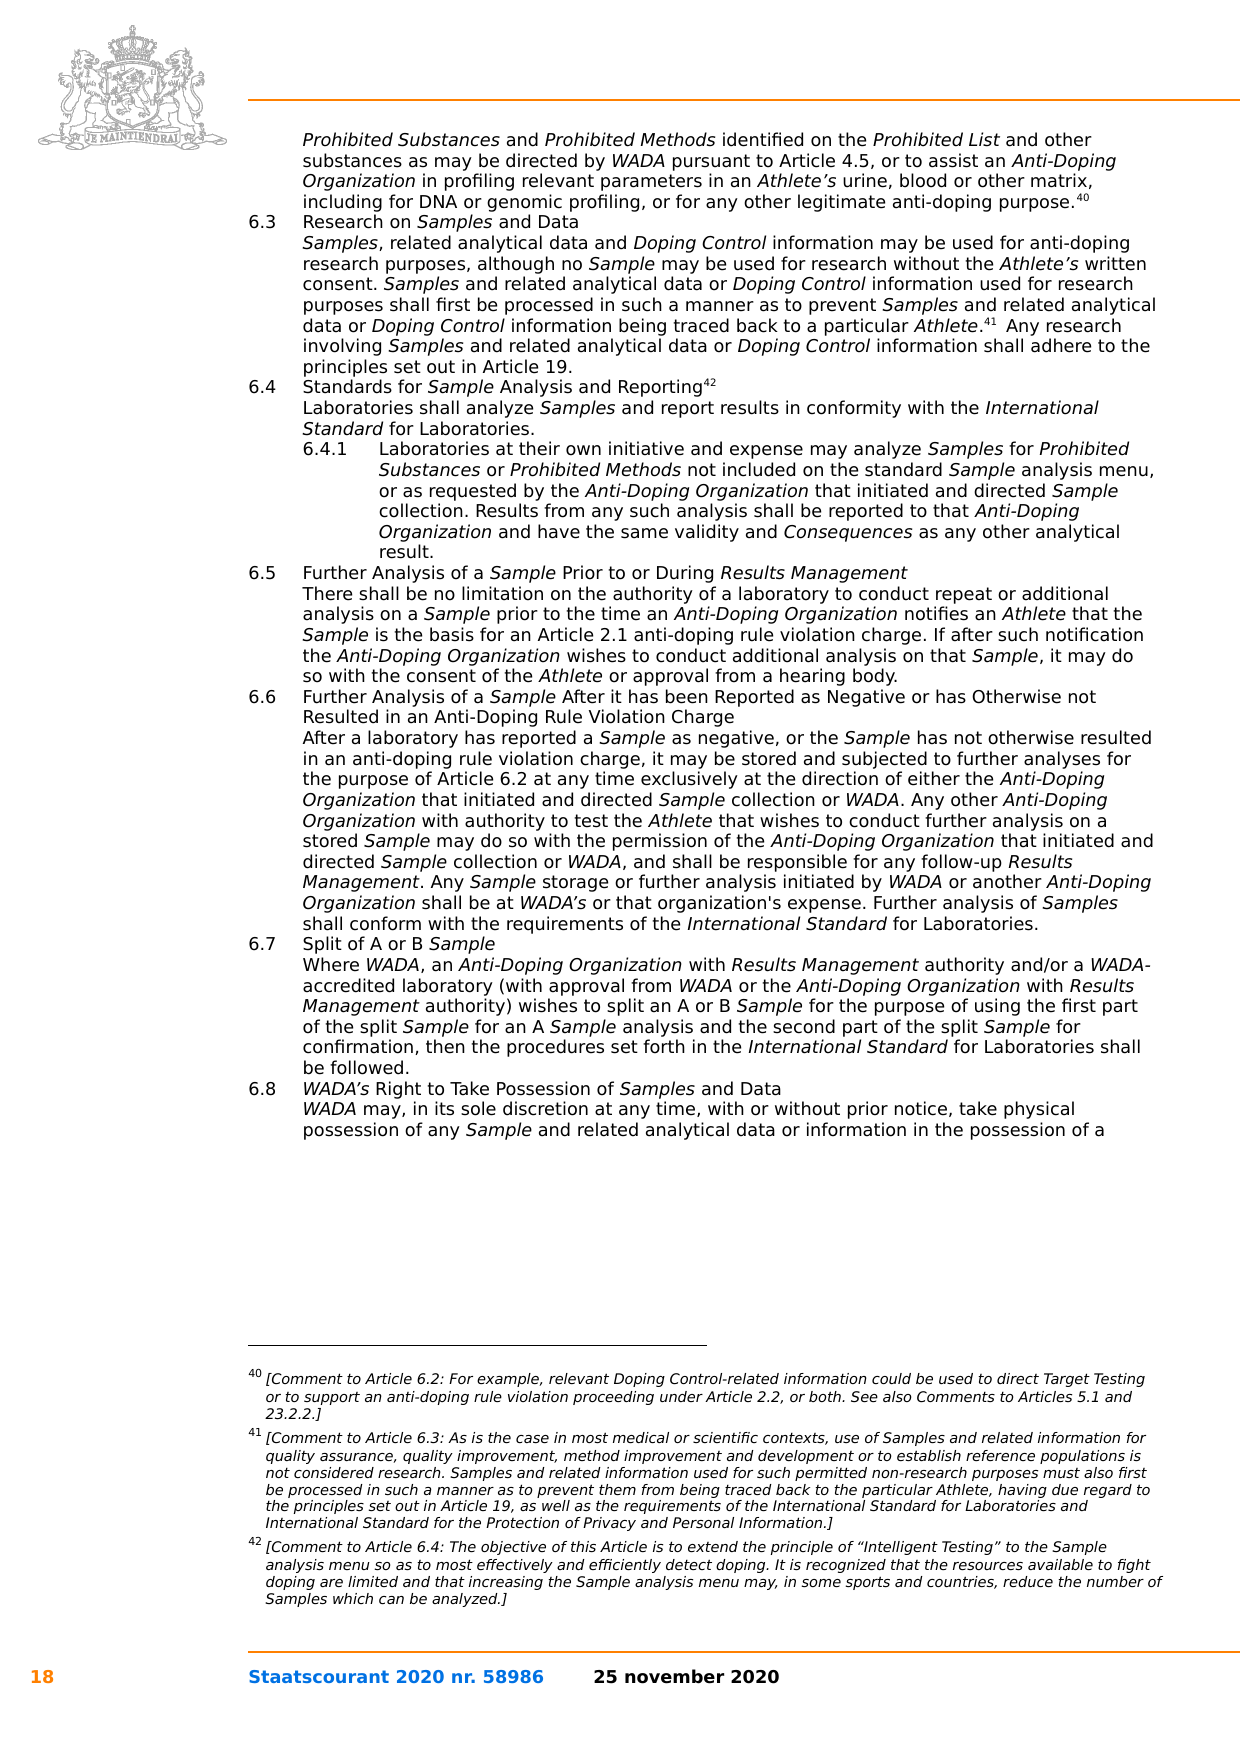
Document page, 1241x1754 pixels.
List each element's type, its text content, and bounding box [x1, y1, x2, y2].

picture [38, 25, 227, 150]
table_cell Research on Samples and Data Samples, related analytical data and Doping Control information may be used for anti-doping research purposes, although no Sample may be used for research without the Athlete’s written consent. Samples and related analytical data or Doping Control information used for research purposes shall first be processed in such a manner as to prevent Samples and related analytical data or Doping Control information being traced back to a particular Athlete. Any research involving Samples and related analytical data or Doping Control information shall adhere to the principles set out in Article 19. [296, 213, 1163, 377]
table_cell 6.4 [248, 378, 296, 439]
table_cell Standards for Sample Analysis and Reporting Laboratories shall analyze Samples and report results in conformity with the International Standard for Laboratories. [296, 378, 1163, 439]
table_cell 6.6 [248, 687, 296, 934]
table_cell 6.4.1 [296, 439, 373, 563]
table_cell Further Analysis of a Sample After it has been Reported as Negative or has Otherwise not Resulted in an Anti-Doping Rule Violation Charge After a laboratory has reported a Sample as negative, or the Sample has not otherwise resulted in an anti-doping rule violation charge, it may be stored and subjected to further analyses for the purpose of Article 6.2 at any time exclusively at the direction of either the Anti-Doping Organization that initiated and directed Sample collection or WADA. Any other Anti-Doping Organization with authority to test the Athlete that wishes to conduct further analysis on a stored Sample may do so with the permission of the Anti-Doping Organization that initiated and directed Sample collection or WADA, and shall be responsible for any follow-up Results Management. Any Sample storage or further analysis initiated by WADA or another Anti-Doping Organization shall be at WADA’s or that organization's expense. Further analysis of Samples shall conform with the requirements of the International Standard for Laboratories. [296, 687, 1163, 934]
table_cell 6.8 [248, 1079, 296, 1141]
table_cell 6.5 [248, 563, 296, 687]
table_cell Laboratories at their own initiative and expense may analyze Samples for Prohibited Substances or Prohibited Methods not included on the standard Sample analysis menu, or as requested by the Anti-Doping Organization that initiated and directed Sample collection. Results from any such analysis shall be reported to that Anti-Doping Organization and have the same validity and Consequences as any other analytical result. [373, 439, 1163, 563]
table_cell [248, 130, 296, 212]
table_cell [248, 439, 296, 563]
table_cell WADA’s Right to Take Possession of Samples and Data WADA may, in its sole discretion at any time, with or without prior notice, take physical possession of any Sample and related analytical data or information in the possession of a [296, 1079, 1163, 1141]
table_cell 6.3 [248, 213, 296, 377]
table_cell Prohibited Substances and Prohibited Methods identified on the Prohibited List and other substances as may be directed by WADA pursuant to Article 4.5, or to assist an Anti-Doping Organization in profiling relevant parameters in an Athlete’s urine, blood or other matrix, including for DNA or genomic profiling, or for any other legitimate anti-doping purpose. [296, 130, 1163, 212]
table_cell Split of A or B Sample Where WADA, an Anti-Doping Organization with Results Management authority and/or a WADA-accredited laboratory (with approval from WADA or the Anti-Doping Organization with Results Management authority) wishes to split an A or B Sample for the purpose of using the first part of the split Sample for an A Sample analysis and the second part of the split Sample for confirmation, then the procedures set forth in the International Standard for Laboratories shall be followed. [296, 934, 1163, 1079]
table_cell Further Analysis of a Sample Prior to or During Results Management There shall be no limitation on the authority of a laboratory to conduct repeat or additional analysis on a Sample prior to the time an Anti-Doping Organization notifies an Athlete that the Sample is the basis for an Article 2.1 anti-doping rule violation charge. If after such notification the Anti-Doping Organization wishes to conduct additional analysis on that Sample, it may do so with the consent of the Athlete or approval from a hearing body. [296, 563, 1163, 687]
table_cell 6.7 [248, 934, 296, 1079]
